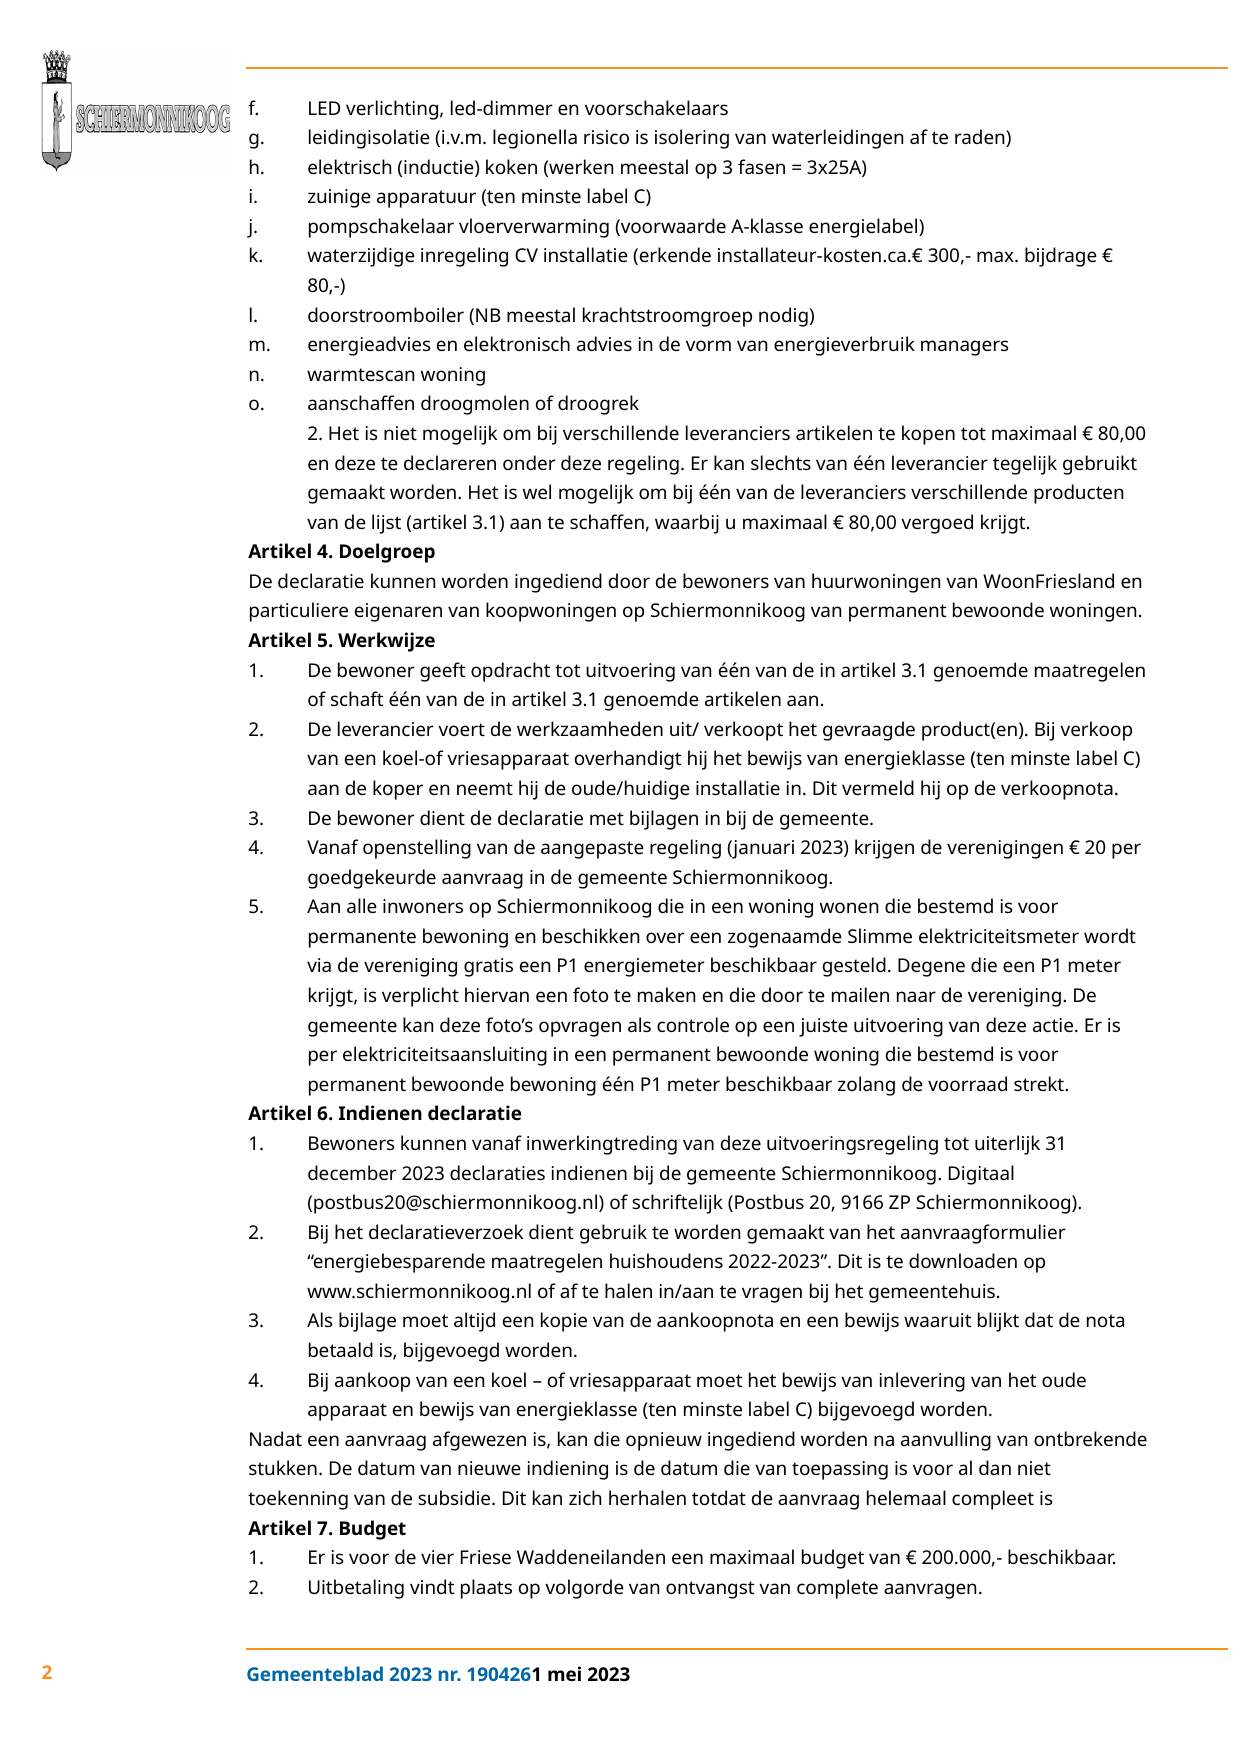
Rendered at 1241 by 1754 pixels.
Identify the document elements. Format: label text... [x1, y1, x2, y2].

list De leverancier voert de werkzaamheden uit/ verkoopt het gevraagde product(en). Bij verkoop van een koel-of vriesapparaat overhandigt hij het bewijs van energieklasse (ten minste label C) aan de koper en neemt hij de oude/huidige installatie in. Dit vermeld hij op de verkoopnota. [248, 716, 1152, 801]
list leidingisolatie (i.v.m. legionella risico is isolering van waterleidingen af te raden) [248, 124, 1152, 150]
list Aan alle inwoners op Schiermonnikoog die in een woning wonen die bestemd is voor permanente bewoning en beschikken over een zogenaamde Slimme elektriciteitsmeter wordt via de vereniging gratis een P1 energiemeter beschikbaar gesteld. Degene die een P1 meter krijgt, is verplicht hiervan een foto te maken en die door te mailen naar de vereniging. De gemeente kan deze foto’s opvragen als controle op een juiste uitvoering van deze actie. Er is per elektriciteitsaansluiting in een permanent bewoonde woning die bestemd is voor permanent bewoonde bewoning één P1 meter beschikbaar zolang de voorraad strekt. [248, 893, 1152, 1097]
text Nadat een aanvraag afgewezen is, kan die opnieuw ingediend worden na aanvulling van ontbrekende stukken. De datum van nieuwe indiening is de datum die van toepassing is voor al dan niet toekenning van de subsidie. Dit kan zich herhalen totdat de aanvraag helemaal compleet is [248, 1426, 1152, 1511]
list Er is voor de vier Friese Waddeneilanden een maximaal budget van € 200.000,- beschikbaar. [248, 1544, 1152, 1570]
text Artikel 4. Doelgroep [248, 538, 1152, 564]
text Artikel 7. Budget [248, 1515, 1152, 1541]
list Bij aankoop van een koel – of vriesapparaat moet het bewijs van inlevering van het oude apparaat en bewijs van energieklasse (ten minste label C) bijgevoegd worden. [248, 1367, 1152, 1422]
list pompschakelaar vloerverwarming (voorwaarde A-klasse energielabel) [248, 213, 1152, 239]
text Artikel 5. Werkwijze [248, 627, 1152, 653]
text Artikel 6. Indienen declaratie [248, 1101, 1152, 1126]
text De declaratie kunnen worden ingediend door de bewoners van huurwoningen van WoonFriesland en particuliere eigenaren van koopwoningen op Schiermonnikoog van permanent bewoonde woningen. [248, 568, 1152, 623]
list doorstroomboiler (NB meestal krachtstroomgroep nodig) [248, 302, 1152, 328]
list energieadvies en elektronisch advies in de vorm van energieverbruik managers [248, 331, 1152, 357]
picture [41, 47, 231, 172]
list Bewoners kunnen vanaf inwerkingtreding van deze uitvoeringsregeling tot uiterlijk 31 december 2023 declaraties indienen bij de gemeente Schiermonnikoog. Digitaal (postbus20@schiermonnikoog.nl) of schriftelijk (Postbus 20, 9166 ZP Schiermonnikoog). [248, 1130, 1152, 1215]
list Uitbetaling vindt plaats op volgorde van ontvangst van complete aanvragen. [248, 1574, 1152, 1600]
list elektrisch (inductie) koken (werken meestal op 3 fasen = 3x25A) [248, 154, 1152, 180]
list Vanaf openstelling van de aangepaste regeling (januari 2023) krijgen de verenigingen € 20 per goedgekeurde aanvraag in de gemeente Schiermonnikoog. [248, 834, 1152, 890]
list De bewoner dient de declaratie met bijlagen in bij de gemeente. [248, 805, 1152, 831]
list De bewoner geeft opdracht tot uitvoering van één van de in artikel 3.1 genoemde maatregelen of schaft één van de in artikel 3.1 genoemde artikelen aan. [248, 657, 1152, 712]
list Bij het declaratieverzoek dient gebruik te worden gemaakt van het aanvraagformulier “energiebesparende maatregelen huishoudens 2022-2023”. Dit is te downloaden op www.schiermonnikoog.nl of af te halen in/aan te vragen bij het gemeentehuis. [248, 1219, 1152, 1304]
list waterzijdige inregeling CV installatie (erkende installateur-kosten.ca.€ 300,- max. bijdrage € 80,-) [248, 243, 1152, 298]
list aanschaffen droogmolen of droogrek [248, 391, 1152, 416]
list Als bijlage moet altijd een kopie van de aankoopnota en een bewijs waaruit blijkt dat de nota betaald is, bijgevoegd worden. [248, 1308, 1152, 1363]
list zuinige apparatuur (ten minste label C) [248, 183, 1152, 209]
list warmtescan woning [248, 361, 1152, 387]
list 2. Het is niet mogelijk om bij verschillende leveranciers artikelen te kopen tot maximaal € 80,00 en deze te declareren onder deze regeling. Er kan slechts van één leverancier tegelijk gebruikt gemaakt worden. Het is wel mogelijk om bij één van de leveranciers verschillende producten van de lijst (artikel 3.1) aan te schaffen, waarbij u maximaal € 80,00 vergoed krijgt. [248, 420, 1152, 535]
list LED verlichting, led-dimmer en voorschakelaars [248, 95, 1152, 121]
